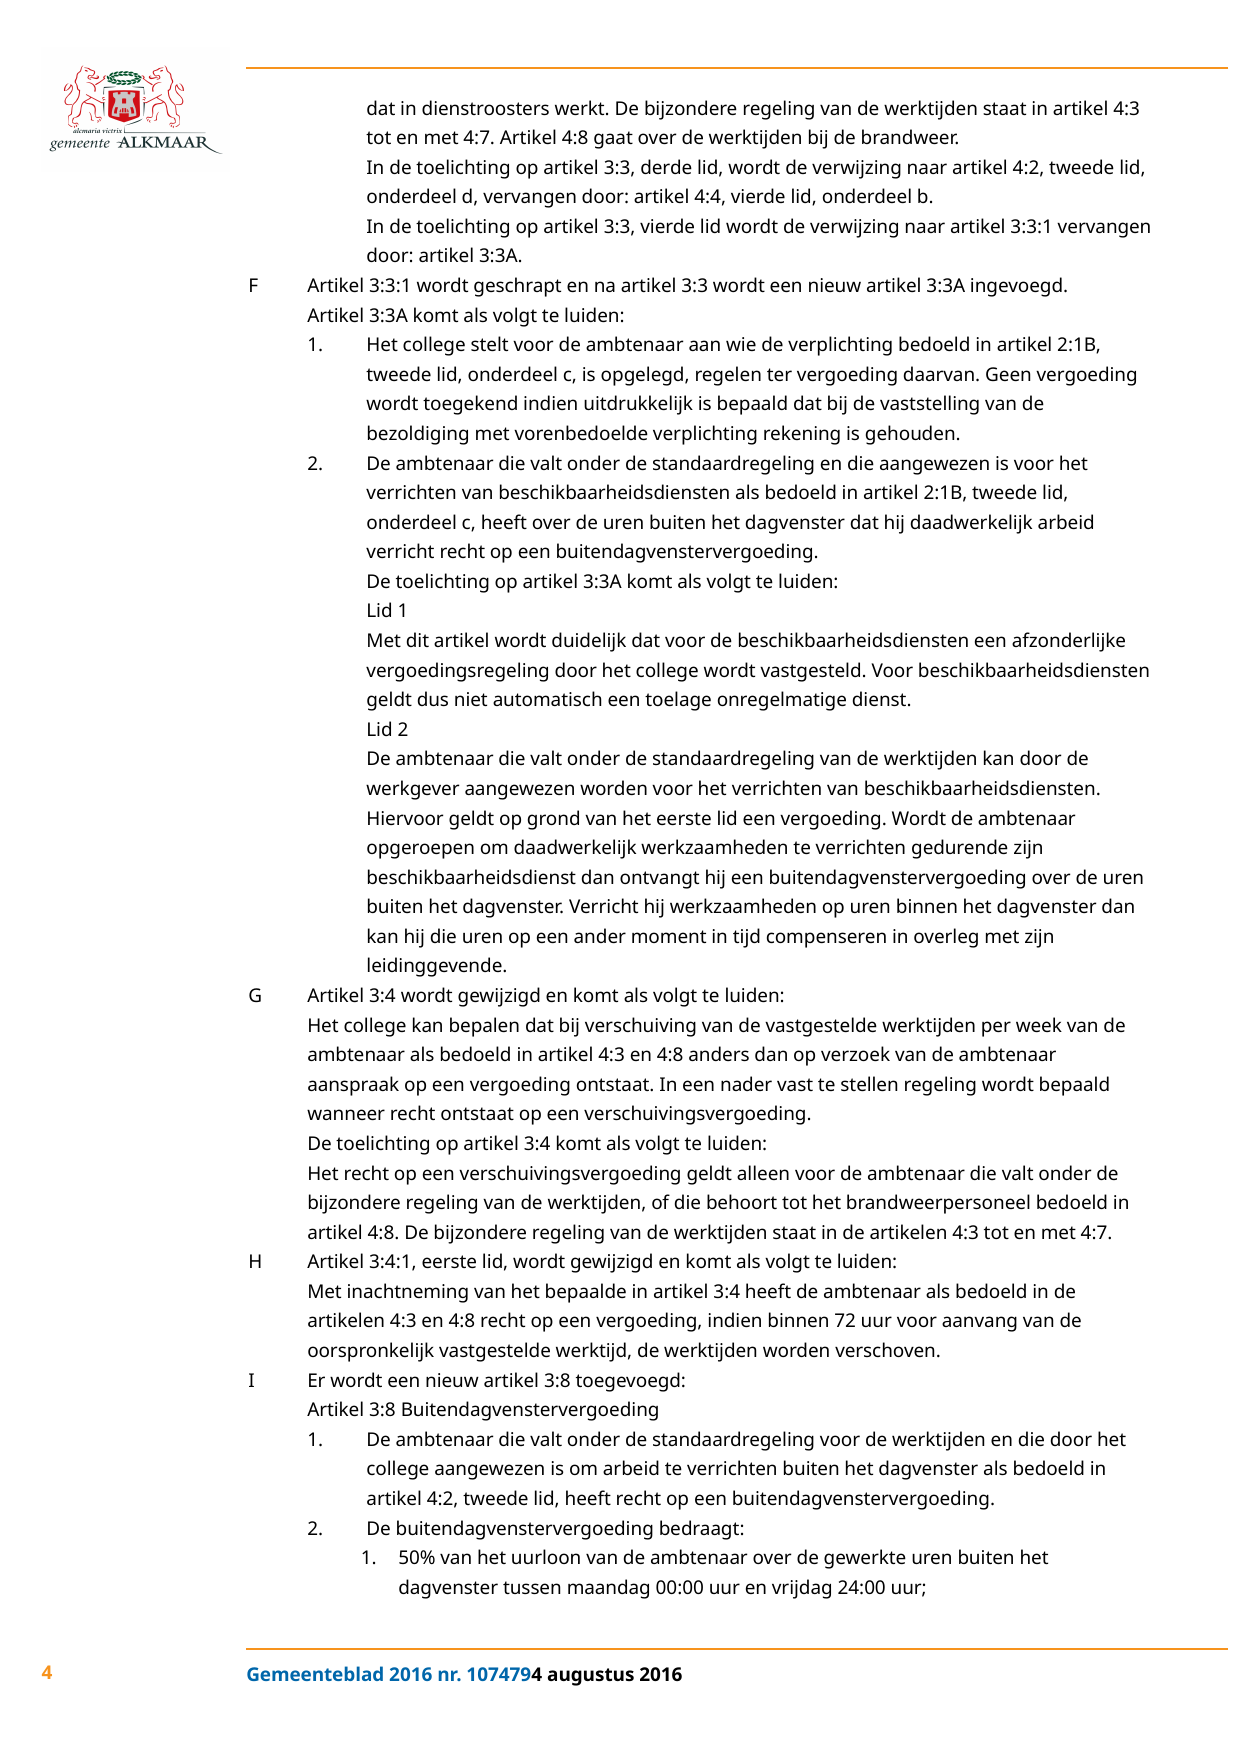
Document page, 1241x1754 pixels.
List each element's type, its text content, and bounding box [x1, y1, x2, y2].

list Het college kan bepalen dat bij verschuiving van de vastgestelde werktijden per week van de ambtenaar als bedoeld in artikel 4:3 en 4:8 anders dan op verzoek van de ambtenaar aanspraak op een vergoeding ontstaat. In een nader vast te stellen regeling wordt bepaald wanneer recht ontstaat op een verschuivingsvergoeding. [248, 1012, 1152, 1126]
list Artikel 3:3:1 wordt geschrapt en na artikel 3:3 wordt een nieuw artikel 3:3A ingevoegd. [248, 272, 1152, 298]
list De ambtenaar die valt onder de standaardregeling van de werktijden kan door de werkgever aangewezen worden voor het verrichten van beschikbaarheidsdiensten. Hiervoor geldt op grond van het eerste lid een vergoeding. Wordt de ambtenaar opgeroepen om daadwerkelijk werkzaamheden te verrichten gedurende zijn beschikbaarheidsdienst dan ontvangt hij een buitendagvenstervergoeding over de uren buiten het dagvenster. Verricht hij werkzaamheden op uren binnen het dagvenster dan kan hij die uren op een ander moment in tijd compenseren in overleg met zijn leidinggevende. [307, 746, 1152, 978]
list Artikel 3:3A komt als volgt te luiden: [248, 302, 1152, 328]
list Lid 2 [307, 716, 1152, 742]
list Artikel 3:8 Buitendagvenstervergoeding [248, 1396, 1152, 1422]
list In de toelichting op artikel 3:3, derde lid, wordt de verwijzing naar artikel 4:2, tweede lid, onderdeel d, vervangen door: artikel 4:4, vierde lid, onderdeel b. [307, 154, 1152, 209]
list De toelichting op artikel 3:3A komt als volgt te luiden: [307, 568, 1152, 594]
list 50% van het uurloon van de ambtenaar over de gewerkte uren buiten het dagvenster tussen maandag 00:00 uur en vrijdag 24:00 uur; [361, 1544, 1152, 1600]
list dat in dienstroosters werkt. De bijzondere regeling van de werktijden staat in artikel 4:3 tot en met 4:7. Artikel 4:8 gaat over de werktijden bij de brandweer. [307, 95, 1152, 150]
list De toelichting op artikel 3:4 komt als volgt te luiden: [248, 1130, 1152, 1156]
list Artikel 3:4 wordt gewijzigd en komt als volgt te luiden: [248, 982, 1152, 1008]
list De ambtenaar die valt onder de standaardregeling voor de werktijden en die door het college aangewezen is om arbeid te verrichten buiten het dagvenster als bedoeld in artikel 4:2, tweede lid, heeft recht op een buitendagvenstervergoeding. [307, 1426, 1152, 1511]
list De ambtenaar die valt onder de standaardregeling en die aangewezen is voor het verrichten van beschikbaarheidsdiensten als bedoeld in artikel 2:1B, tweede lid, onderdeel c, heeft over de uren buiten het dagvenster dat hij daadwerkelijk arbeid verricht recht op een buitendagvenstervergoeding. [307, 450, 1152, 564]
list Artikel 3:4:1, eerste lid, wordt gewijzigd en komt als volgt te luiden: [248, 1248, 1152, 1274]
list Lid 1 [307, 598, 1152, 623]
list Er wordt een nieuw artikel 3:8 toegevoegd: [248, 1367, 1152, 1393]
list Met inachtneming van het bepaalde in artikel 3:4 heeft de ambtenaar als bedoeld in de artikelen 4:3 en 4:8 recht op een vergoeding, indien binnen 72 uur voor aanvang van de oorspronkelijk vastgestelde werktijd, de werktijden worden verschoven. [248, 1278, 1152, 1363]
list De buitendagvenstervergoeding bedraagt: [307, 1515, 1152, 1541]
list Het college stelt voor de ambtenaar aan wie de verplichting bedoeld in artikel 2:1B, tweede lid, onderdeel c, is opgelegd, regelen ter vergoeding daarvan. Geen vergoeding wordt toegekend indien uitdrukkelijk is bepaald dat bij de vaststelling van de bezoldiging met vorenbedoelde verplichting rekening is gehouden. [307, 331, 1152, 446]
list In de toelichting op artikel 3:3, vierde lid wordt de verwijzing naar artikel 3:3:1 vervangen door: artikel 3:3A. [307, 213, 1152, 268]
list Met dit artikel wordt duidelijk dat voor de beschikbaarheidsdiensten een afzonderlijke vergoedingsregeling door het college wordt vastgesteld. Voor beschikbaarheidsdiensten geldt dus niet automatisch een toelage onregelmatige dienst. [307, 627, 1152, 712]
picture [41, 47, 231, 172]
list Het recht op een verschuivingsvergoeding geldt alleen voor de ambtenaar die valt onder de bijzondere regeling van de werktijden, of die behoort tot het brandweerpersoneel bedoeld in artikel 4:8. De bijzondere regeling van de werktijden staat in de artikelen 4:3 tot en met 4:7. [248, 1160, 1152, 1245]
